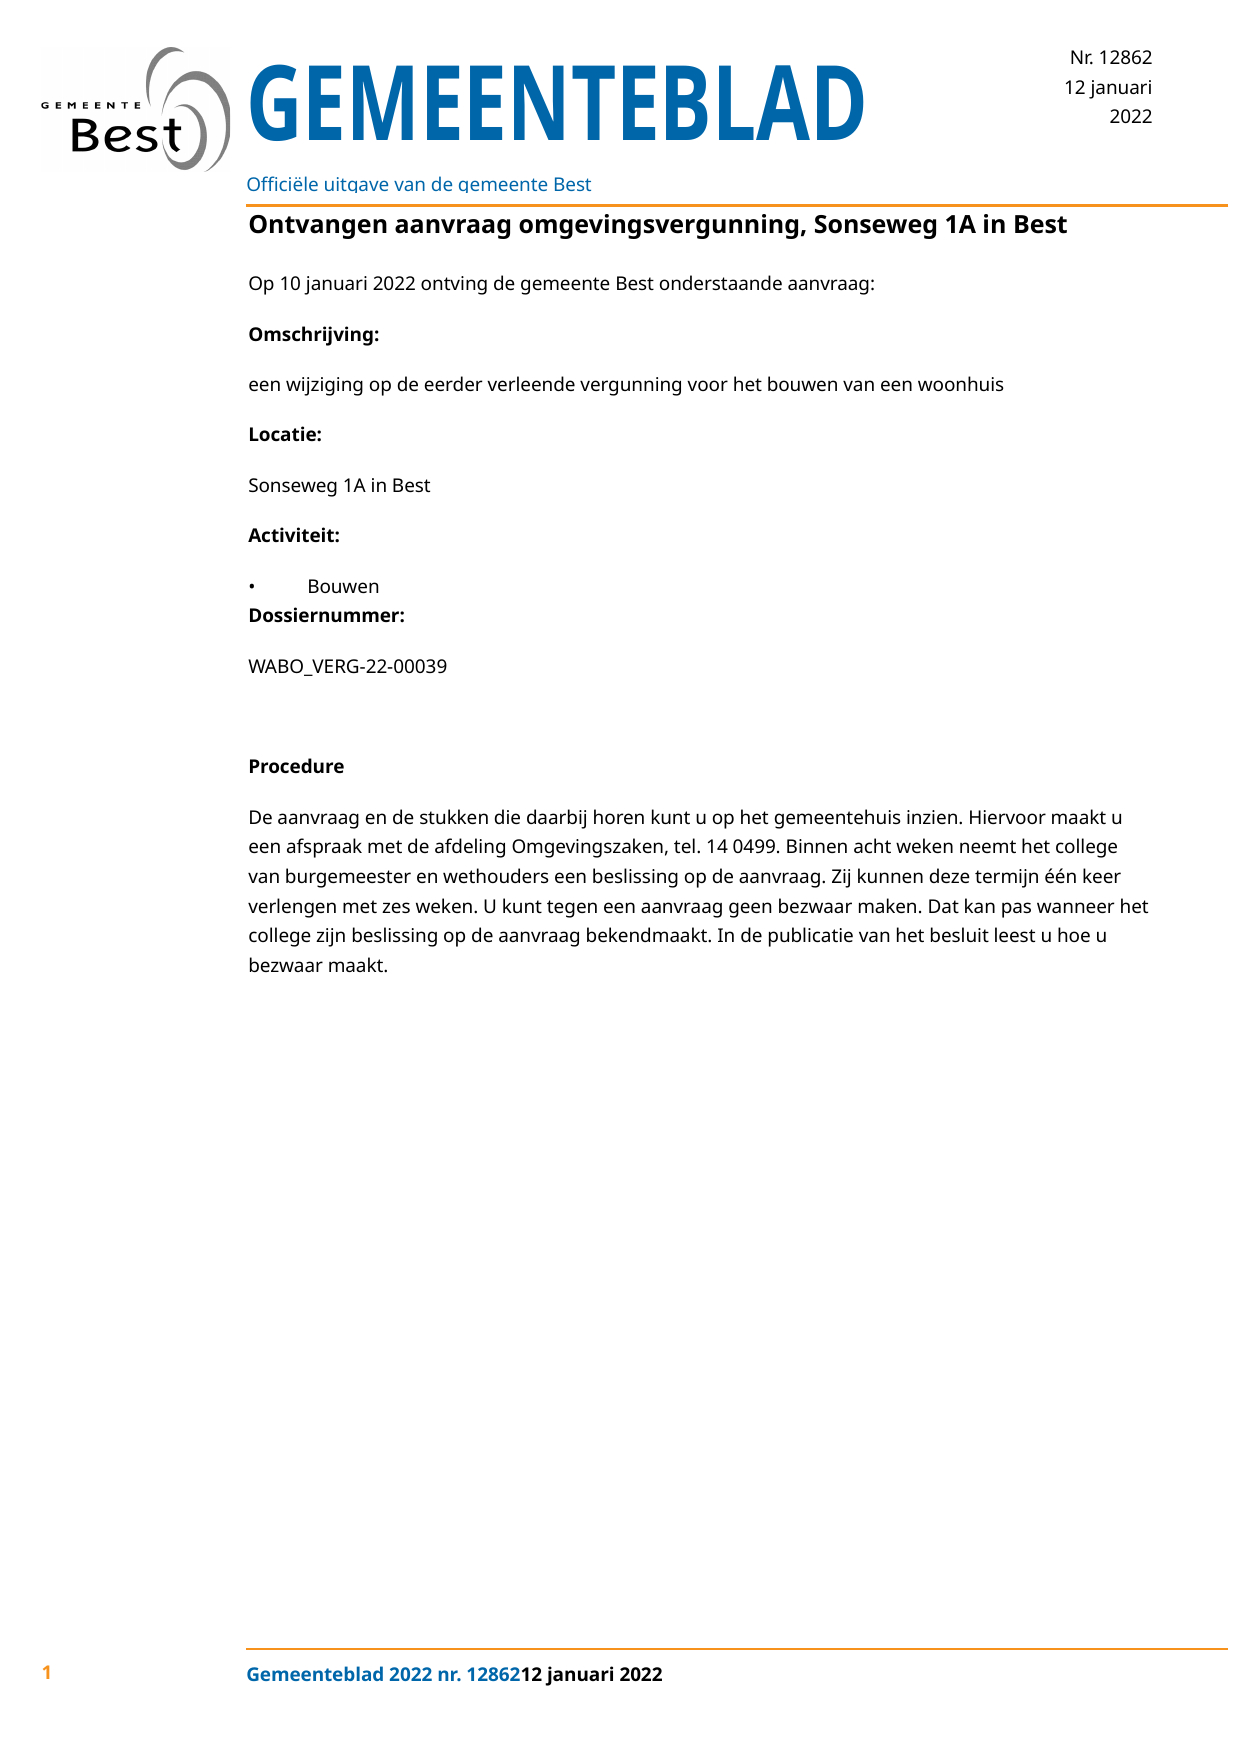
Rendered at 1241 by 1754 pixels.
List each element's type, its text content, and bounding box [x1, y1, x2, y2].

list Bouwen [248, 573, 1152, 598]
text Sonseweg 1A in Best [248, 472, 1152, 498]
text Locatie: [248, 422, 1152, 447]
text De aanvraag en de stukken die daarbij horen kunt u op het gemeentehuis inzien. Hiervoor maakt u een afspraak met de afdeling Omgevingszaken, tel. 14 0499. Binnen acht weken neemt het college van burgemeester en wethouders een beslissing op de aanvraag. Zij kunnen deze termijn één keer verlengen met zes weken. U kunt tegen een aanvraag geen bezwaar maken. Dat kan pas wanneer het college zijn beslissing op de aanvraag bekendmaakt. In de publicatie van het besluit leest u hoe u bezwaar maakt. [248, 804, 1152, 978]
text Activiteit: [248, 522, 1152, 548]
text Ontvangen aanvraag omgevingsvergunning, Sonseweg 1A in Best [248, 207, 1152, 241]
text Dossiernummer: [248, 602, 1152, 628]
text een wijziging op de eerder verleende vergunning voor het bouwen van een woonhuis [248, 371, 1152, 397]
text Op 10 januari 2022 ontving de gemeente Best onderstaande aanvraag: [248, 270, 1152, 296]
text Procedure [248, 754, 1152, 779]
text Omschrijving: [248, 321, 1152, 346]
text WABO_VERG-22-00039 [248, 653, 1152, 678]
picture [41, 47, 231, 172]
